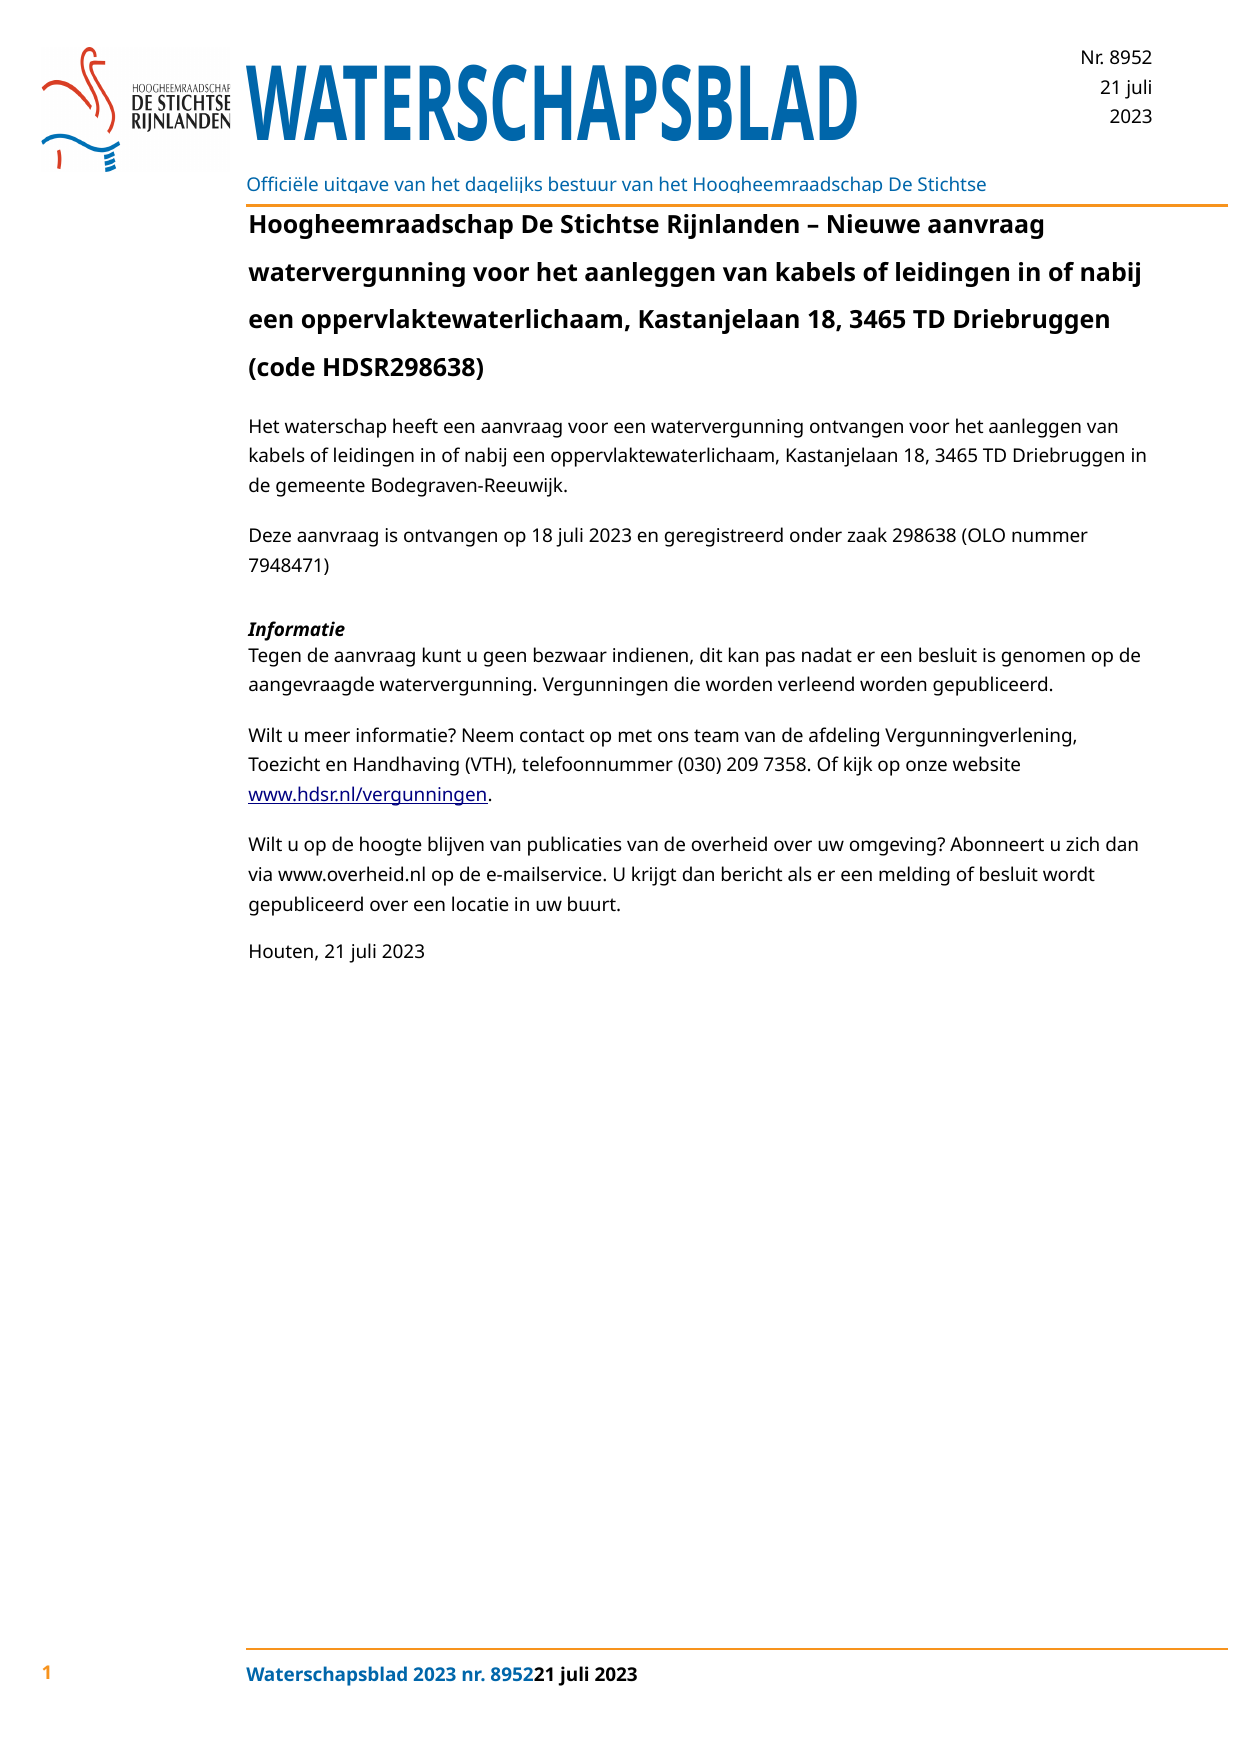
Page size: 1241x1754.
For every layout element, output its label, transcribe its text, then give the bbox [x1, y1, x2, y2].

text Tegen de aanvraag kunt u geen bezwaar indienen, dit kan pas nadat er een besluit is genomen op de aangevraagde watervergunning. Vergunningen die worden verleend worden gepubliceerd. [248, 642, 1152, 697]
text Informatie [248, 616, 1152, 642]
picture [41, 47, 231, 172]
text Wilt u meer informatie? Neem contact op met ons team van de afdeling Vergunningverlening, Toezicht en Handhaving (VTH), telefoonnummer (030) 209 7358. Of kijk op onze website www.hdsr.nl/vergunningen. [248, 722, 1152, 807]
text Deze aanvraag is ontvangen op 18 juli 2023 en geregistreerd onder zaak 298638 (OLO nummer 7948471) [248, 523, 1152, 578]
text Wilt u op de hoogte blijven van publicaties van de overheid over uw omgeving? Abonneert u zich dan via www.overheid.nl op de e-mailservice. U krijgt dan bericht als er een melding of besluit wordt gepubliceerd over een locatie in uw buurt. [248, 832, 1152, 916]
text Het waterschap heeft een aanvraag voor een watervergunning ontvangen voor het aanleggen van kabels of leidingen in of nabij een oppervlaktewaterlichaam, Kastanjelaan 18, 3465 TD Driebruggen in de gemeente Bodegraven-Reeuwijk. [248, 413, 1152, 498]
text Hoogheemraadschap De Stichtse Rijnlanden – Nieuwe aanvraag watervergunning voor het aanleggen van kabels of leidingen in of nabij een oppervlaktewaterlichaam, Kastanjelaan 18, 3465 TD Driebruggen (code HDSR298638) [248, 207, 1152, 384]
text Houten, 21 juli 2023 [248, 938, 1152, 964]
